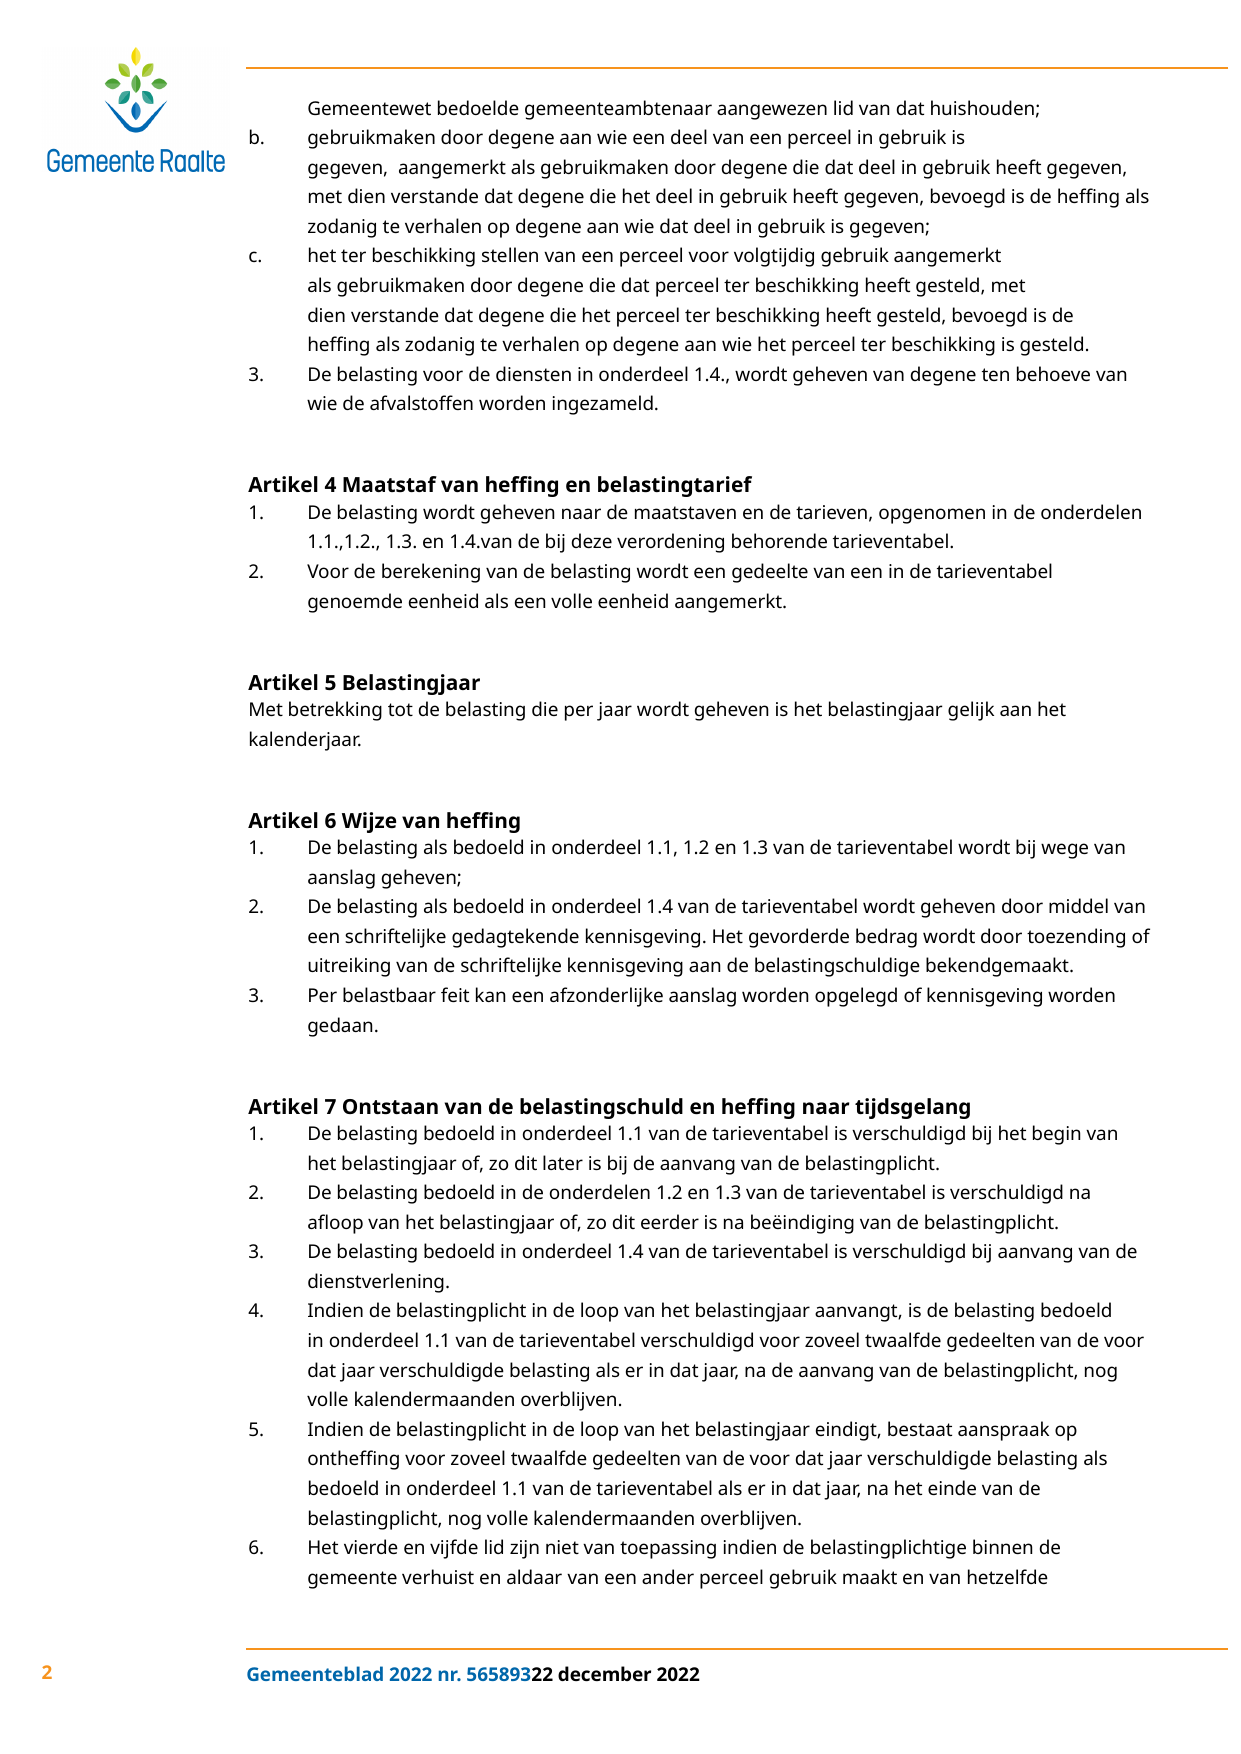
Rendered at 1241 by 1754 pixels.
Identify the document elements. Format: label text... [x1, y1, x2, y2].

list Indien de belastingplicht in de loop van het belastingjaar aanvangt, is de belasting bedoeld in onderdeel 1.1 van de tarieventabel verschuldigd voor zoveel twaalfde gedeelten van de voor dat jaar verschuldigde belasting als er in dat jaar, na de aanvang van de belastingplicht, nog volle kalendermaanden overblijven. [248, 1298, 1152, 1412]
text Met betrekking tot de belasting die per jaar wordt geheven is het belastingjaar gelijk aan het kalenderjaar. [248, 696, 1152, 752]
text Artikel 4 Maatstaf van heffing en belastingtarief [248, 471, 1152, 499]
list Voor de berekening van de belasting wordt een gedeelte van een in de tarieventabel genoemde eenheid als een volle eenheid aangemerkt. [248, 558, 1152, 613]
list De belasting wordt geheven naar de maatstaven en de tarieven, opgenomen in de onderdelen 1.1.,1.2., 1.3. en 1.4.van de bij deze verordening behorende tarieventabel. [248, 499, 1152, 554]
list De belasting voor de diensten in onderdeel 1.4., wordt geheven van degene ten behoeve van wie de afvalstoffen worden ingezameld. [248, 361, 1152, 416]
list Per belastbaar feit kan een afzonderlijke aanslag worden opgelegd of kennisgeving worden gedaan. [248, 982, 1152, 1037]
list De belasting bedoeld in de onderdelen 1.2 en 1.3 van de tarieventabel is verschuldigd na afloop van het belastingjaar of, zo dit eerder is na beëindiging van de belastingplicht. [248, 1179, 1152, 1235]
text Artikel 6 Wijze van heffing [248, 806, 1152, 834]
list gebruikmaken door degene aan wie een deel van een perceel in gebruik is gegeven, aangemerkt als gebruikmaken door degene die dat deel in gebruik heeft gegeven, met dien verstande dat degene die het deel in gebruik heeft gegeven, bevoegd is de heffing als zodanig te verhalen op degene aan wie dat deel in gebruik is gegeven; [248, 124, 1152, 239]
list Gemeentewet bedoelde gemeenteambtenaar aangewezen lid van dat huishouden; [248, 95, 1152, 121]
text Artikel 7 Ontstaan van de belastingschuld en heffing naar tijdsgelang [248, 1092, 1152, 1120]
list het ter beschikking stellen van een perceel voor volgtijdig gebruik aangemerkt als gebruikmaken door degene die dat perceel ter beschikking heeft gesteld, met dien verstande dat degene die het perceel ter beschikking heeft gesteld, bevoegd is de heffing als zodanig te verhalen op degene aan wie het perceel ter beschikking is gesteld. [248, 243, 1152, 357]
list De belasting bedoeld in onderdeel 1.1 van de tarieventabel is verschuldigd bij het begin van het belastingjaar of, zo dit later is bij de aanvang van de belastingplicht. [248, 1120, 1152, 1176]
list Het vierde en vijfde lid zijn niet van toepassing indien de belastingplichtige binnen de gemeente verhuist en aldaar van een ander perceel gebruik maakt en van hetzelfde [248, 1534, 1152, 1590]
list Indien de belastingplicht in de loop van het belastingjaar eindigt, bestaat aanspraak op ontheffing voor zoveel twaalfde gedeelten van de voor dat jaar verschuldigde belasting als bedoeld in onderdeel 1.1 van de tarieventabel als er in dat jaar, na het einde van de belastingplicht, nog volle kalendermaanden overblijven. [248, 1416, 1152, 1531]
list De belasting als bedoeld in onderdeel 1.1, 1.2 en 1.3 van de tarieventabel wordt bij wege van aanslag geheven; [248, 834, 1152, 889]
picture [41, 47, 231, 172]
text Artikel 5 Belastingjaar [248, 668, 1152, 696]
list De belasting als bedoeld in onderdeel 1.4 van de tarieventabel wordt geheven door middel van een schriftelijke gedagtekende kennisgeving. Het gevorderde bedrag wordt door toezending of uitreiking van de schriftelijke kennisgeving aan de belastingschuldige bekendgemaakt. [248, 893, 1152, 978]
list De belasting bedoeld in onderdeel 1.4 van de tarieventabel is verschuldigd bij aanvang van de dienstverlening. [248, 1238, 1152, 1294]
